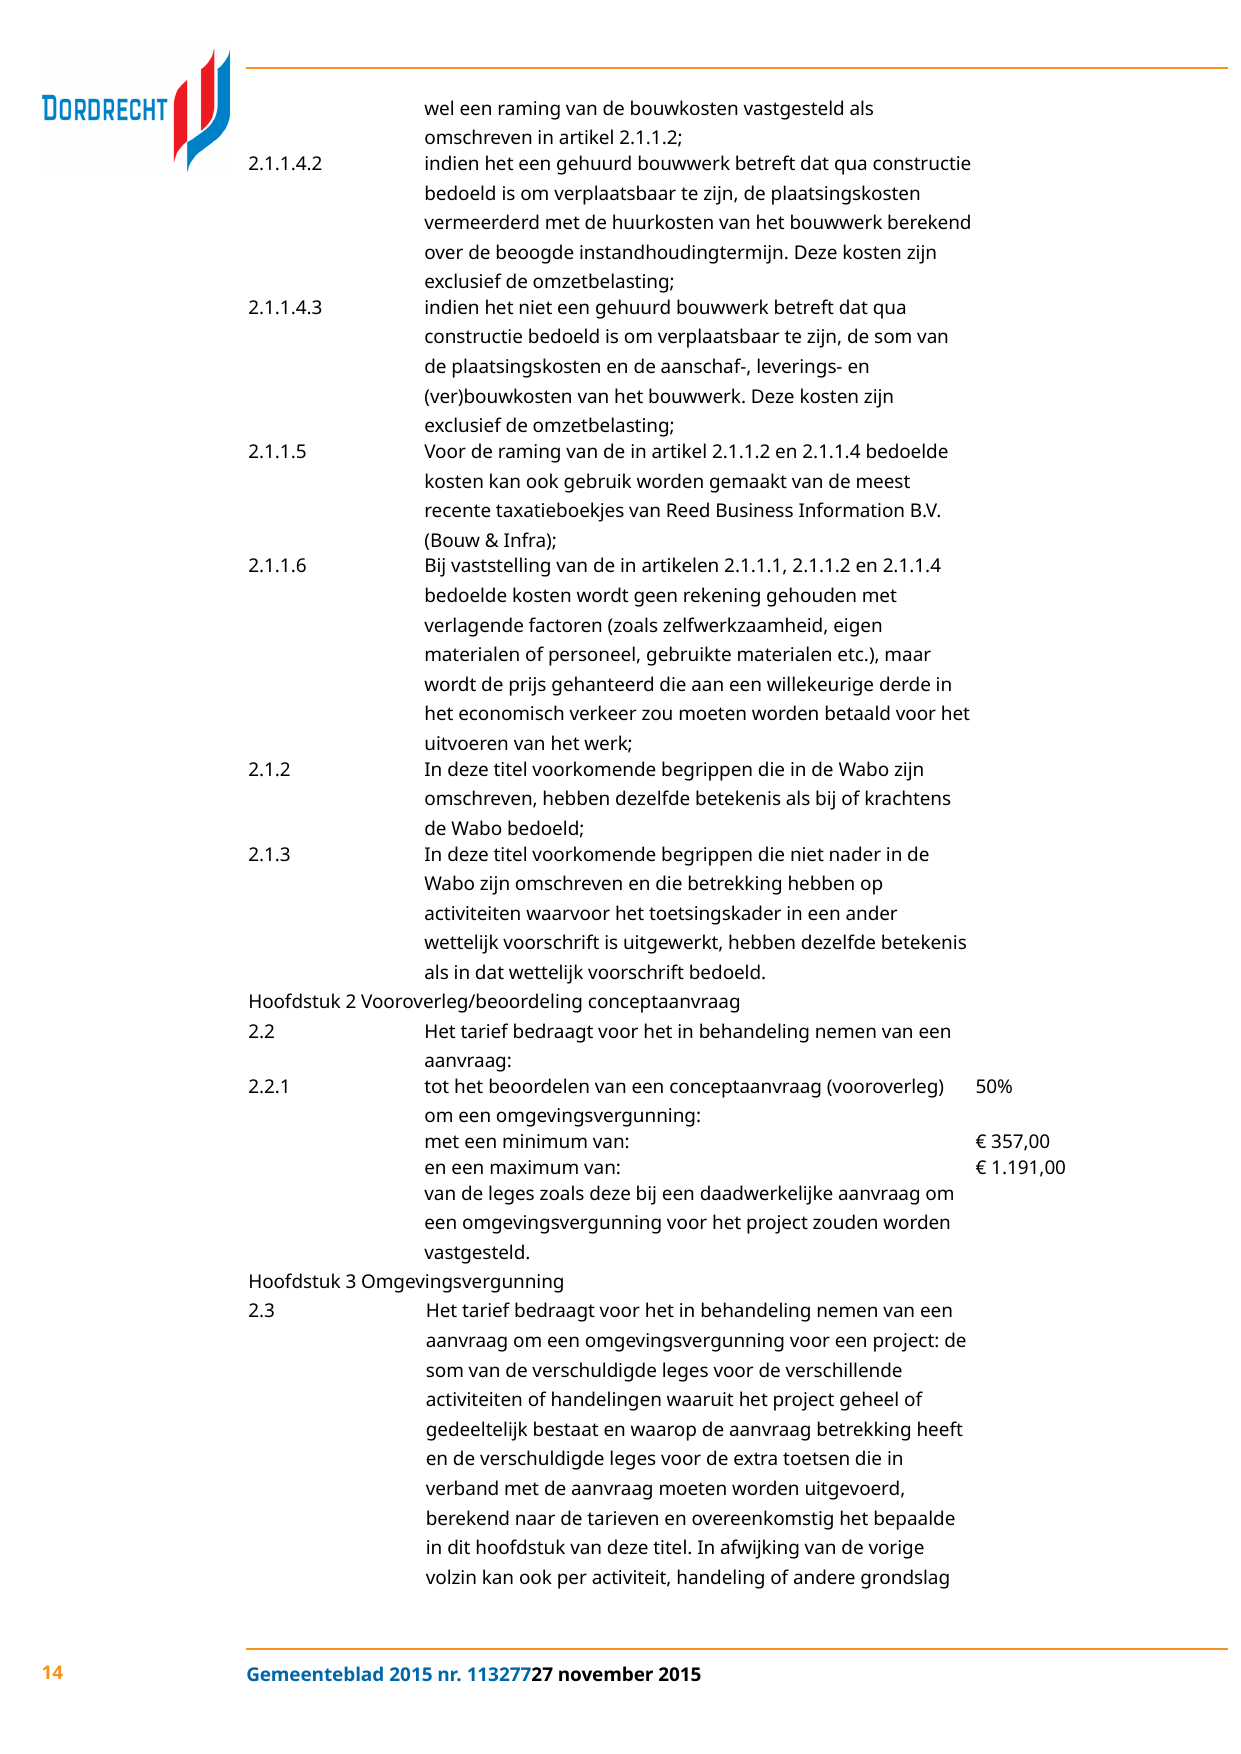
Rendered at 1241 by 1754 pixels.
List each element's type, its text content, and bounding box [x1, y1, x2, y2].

table_header Het tarief bedraagt voor het in behandeling nemen van een aanvraag: [424, 1018, 975, 1073]
table_cell met een minimum van: [424, 1129, 975, 1154]
table_cell 2.1.1.6 [248, 553, 424, 756]
table_cell € 357,00 [975, 1129, 1152, 1154]
table_header 2.3 [248, 1298, 426, 1590]
table_cell [248, 1129, 424, 1154]
table_header Het tarief bedraagt voor het in behandeling nemen van een aanvraag om een omgevingsvergunning voor een project: de som van de verschuldigde leges voor de verschillende activiteiten of handelingen waaruit het project geheel of gedeeltelijk bestaat en waarop de aanvraag betrekking heeft en de verschuldigde leges voor de extra toetsen die in verband met de aanvraag moeten worden uitgevoerd, berekend naar de tarieven en overeenkomstig het bepaalde in dit hoofdstuk van deze titel. In afwijking van de vorige volzin kan ook per activiteit, handeling of andere grondslag [426, 1298, 974, 1590]
text Hoofdstuk 2 Vooroverleg/beoordeling conceptaanvraag [248, 988, 1152, 1014]
table_cell In deze titel voorkomende begrippen die niet nader in de Wabo zijn omschreven en die betrekking hebben op activiteiten waarvoor het toetsingskader in een ander wettelijk voorschrift is uitgewerkt, hebben dezelfde betekenis als in dat wettelijk voorschrift bedoeld. [424, 841, 975, 985]
table_header [974, 1298, 1152, 1590]
table_cell [248, 1154, 424, 1180]
picture [41, 47, 231, 172]
table_header [975, 1018, 1152, 1073]
table_cell [975, 841, 1152, 985]
table_cell indien het een gehuurd bouwwerk betreft dat qua constructie bedoeld is om verplaatsbaar te zijn, de plaatsingskosten vermeerderd met de huurkosten van het bouwwerk berekend over de beoogde instandhoudingtermijn. Deze kosten zijn exclusief de omzetbelasting; [424, 150, 975, 294]
table_cell 2.1.3 [248, 841, 424, 985]
table_cell Bij vaststelling van de in artikelen 2.1.1.1, 2.1.1.2 en 2.1.1.4 bedoelde kosten wordt geen rekening gehouden met verlagende factoren (zoals zelfwerkzaamheid, eigen materialen of personeel, gebruikte materialen etc.), maar wordt de prijs gehanteerd die aan een willekeurige derde in het economisch verkeer zou moeten worden betaald voor het uitvoeren van het werk; [424, 553, 975, 756]
table_cell van de leges zoals deze bij een daadwerkelijke aanvraag om een omgevingsvergunning voor het project zouden worden vastgesteld. [424, 1180, 975, 1265]
table_cell € 1.191,00 [975, 1154, 1152, 1180]
table_cell Voor de raming van de in artikel 2.1.1.2 en 2.1.1.4 bedoelde kosten kan ook gebruik worden gemaakt van de meest recente taxatieboekjes van Reed Business Information B.V. (Bouw & Infra); [424, 438, 975, 553]
table_cell [975, 95, 1152, 150]
table_cell [975, 438, 1152, 553]
table_cell 2.1.1.5 [248, 438, 424, 553]
table_cell en een maximum van: [424, 1154, 975, 1180]
table_cell 2.1.2 [248, 756, 424, 841]
table_cell [248, 95, 424, 150]
table_cell tot het beoordelen van een conceptaanvraag (vooroverleg) om een omgevingsvergunning: [424, 1073, 975, 1128]
table_cell 2.1.1.4.2 [248, 150, 424, 294]
table_cell 2.2.1 [248, 1073, 424, 1128]
table_header 2.2 [248, 1018, 424, 1073]
table_cell [248, 1180, 424, 1265]
table_cell [975, 756, 1152, 841]
table_cell 50% [975, 1073, 1152, 1128]
table_cell wel een raming van de bouwkosten vastgesteld als omschreven in artikel 2.1.1.2; [424, 95, 975, 150]
text Hoofdstuk 3 Omgevingsvergunning [248, 1268, 1152, 1294]
table_cell [975, 553, 1152, 756]
table_cell In deze titel voorkomende begrippen die in de Wabo zijn omschreven, hebben dezelfde betekenis als bij of krachtens de Wabo bedoeld; [424, 756, 975, 841]
table_cell 2.1.1.4.3 [248, 294, 424, 438]
table_cell [975, 1180, 1152, 1265]
table_cell [975, 294, 1152, 438]
table_cell indien het niet een gehuurd bouwwerk betreft dat qua constructie bedoeld is om verplaatsbaar te zijn, de som van de plaatsingskosten en de aanschaf-, leverings- en (ver)bouwkosten van het bouwwerk. Deze kosten zijn exclusief de omzetbelasting; [424, 294, 975, 438]
table_cell [975, 150, 1152, 294]
